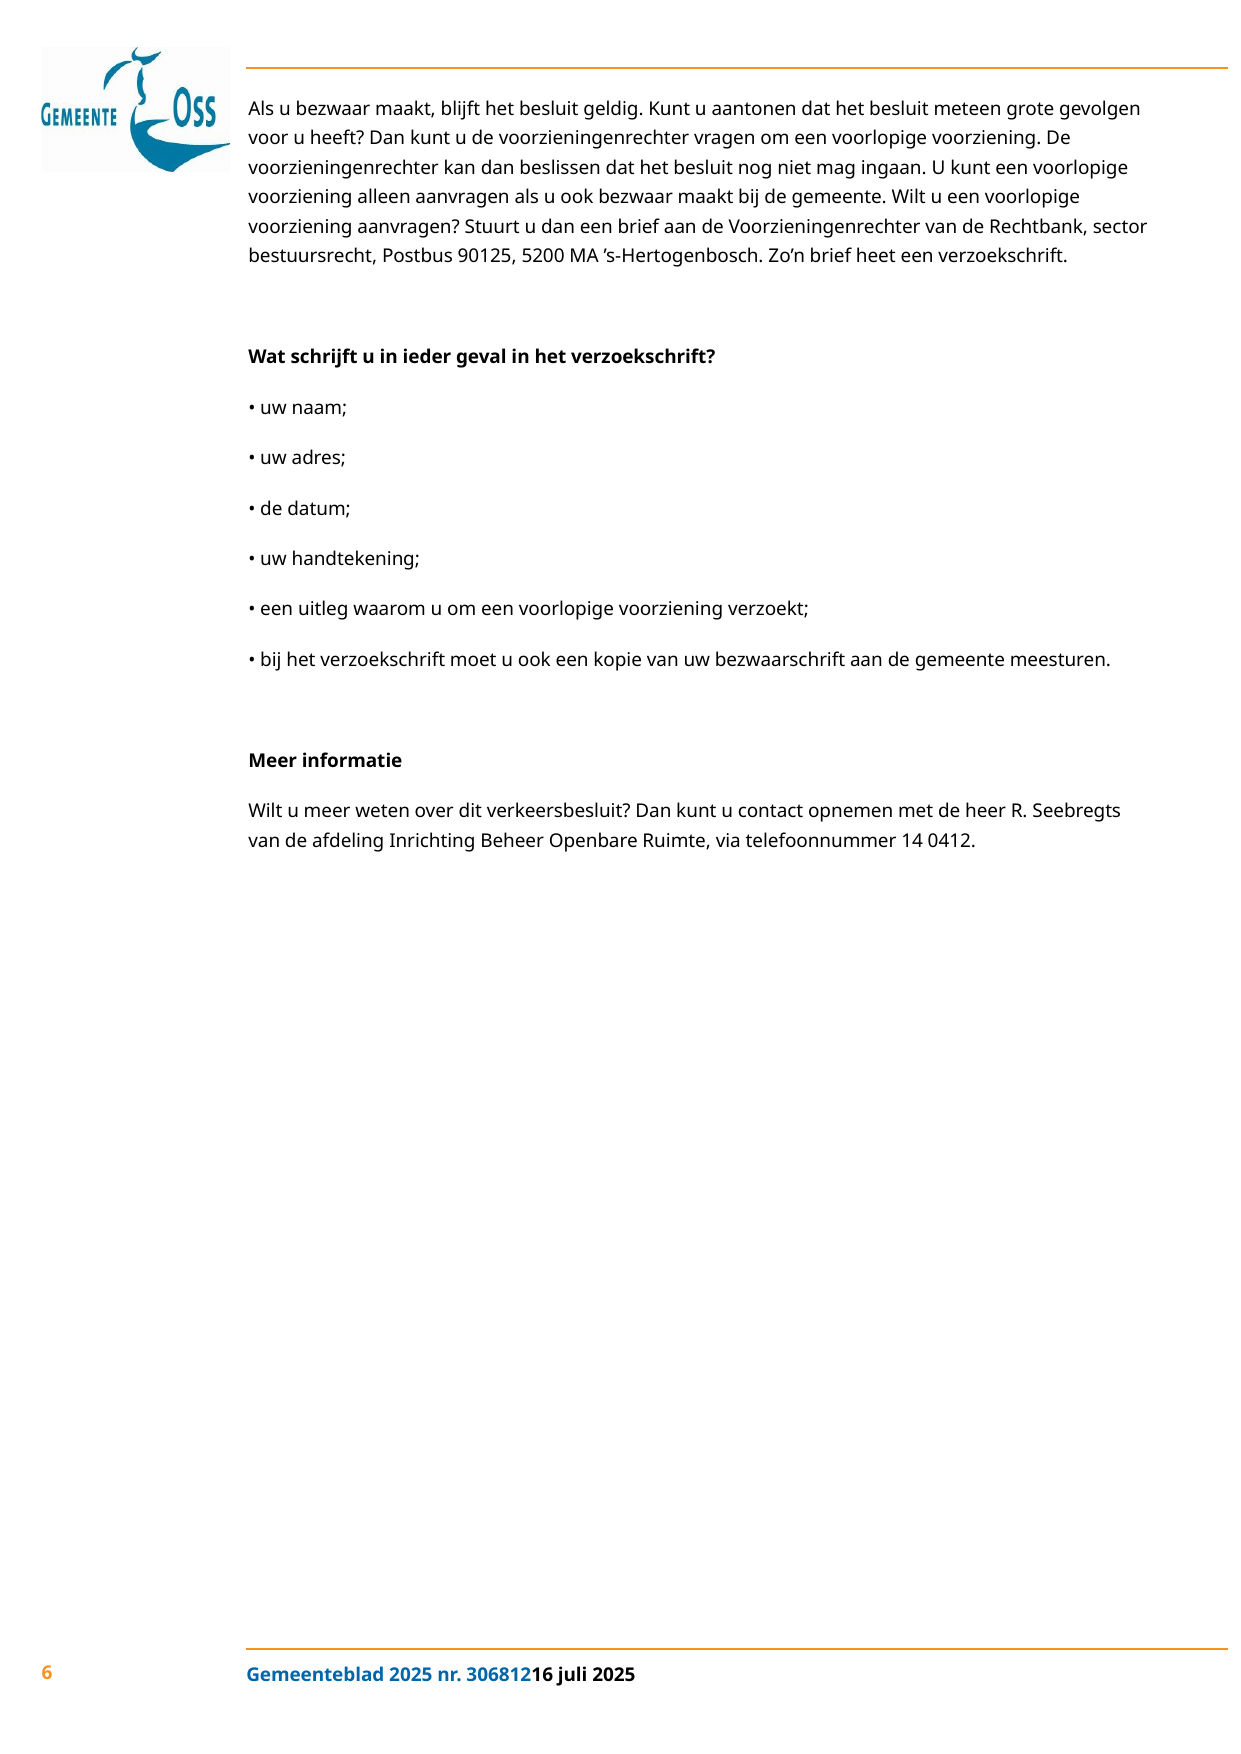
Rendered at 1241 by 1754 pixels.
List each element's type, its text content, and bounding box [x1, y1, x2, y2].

text Wat schrijft u in ieder geval in het verzoekschrift? [248, 343, 1152, 369]
text Als u bezwaar maakt, blijft het besluit geldig. Kunt u aantonen dat het besluit meteen grote gevolgen voor u heeft? Dan kunt u de voorzieningenrechter vragen om een voorlopige voorziening. De voorzieningenrechter kan dan beslissen dat het besluit nog niet mag ingaan. U kunt een voorlopige voorziening alleen aanvragen als u ook bezwaar maakt bij de gemeente. Wilt u een voorlopige voorziening aanvragen? Stuurt u dan een brief aan de Voorzieningenrechter van de Rechtbank, sector bestuursrecht, Postbus 90125, 5200 MA ’s-Hertogenbosch. Zo’n brief heet een verzoekschrift. [248, 95, 1152, 268]
picture [41, 47, 231, 172]
text • de datum; [248, 495, 1152, 521]
text • uw adres; [248, 444, 1152, 470]
text • uw naam; [248, 394, 1152, 420]
text • bij het verzoekschrift moet u ook een kopie van uw bezwaarschrift aan de gemeente meesturen. [248, 646, 1152, 672]
text • uw handtekening; [248, 545, 1152, 571]
text • een uitleg waarom u om een voorlopige voorziening verzoekt; [248, 596, 1152, 621]
text Meer informatie [248, 747, 1152, 773]
text Wilt u meer weten over dit verkeersbesluit? Dan kunt u contact opnemen met de heer R. Seebregts van de afdeling Inrichting Beheer Openbare Ruimte, via telefoonnummer 14 0412. [248, 797, 1152, 853]
